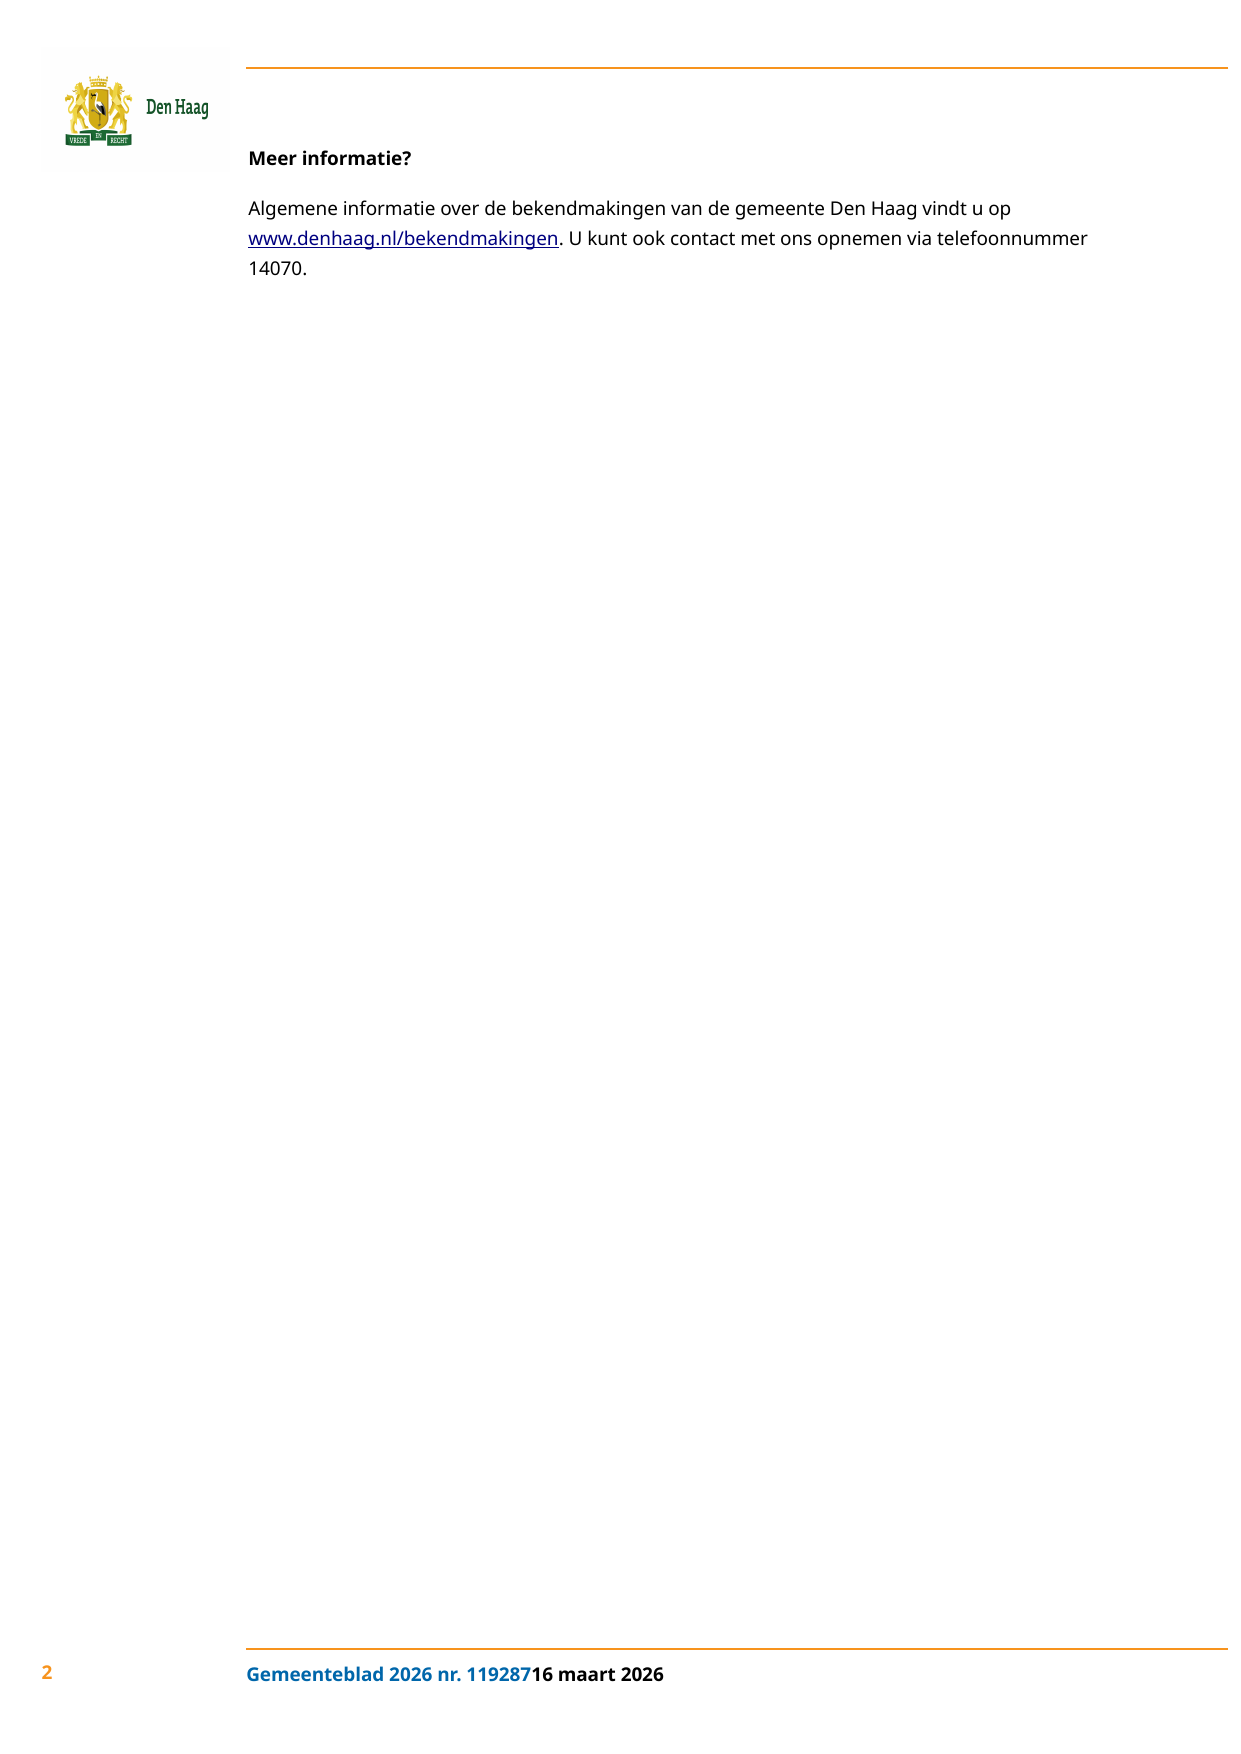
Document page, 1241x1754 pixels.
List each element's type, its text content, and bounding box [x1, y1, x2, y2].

text Algemene informatie over de bekendmakingen van de gemeente Den Haag vindt u op www.denhaag.nl/bekendmakingen. U kunt ook contact met ons opnemen via telefoonnummer 14070. [248, 196, 1152, 281]
text Meer informatie? [248, 145, 1152, 171]
picture [41, 47, 231, 172]
